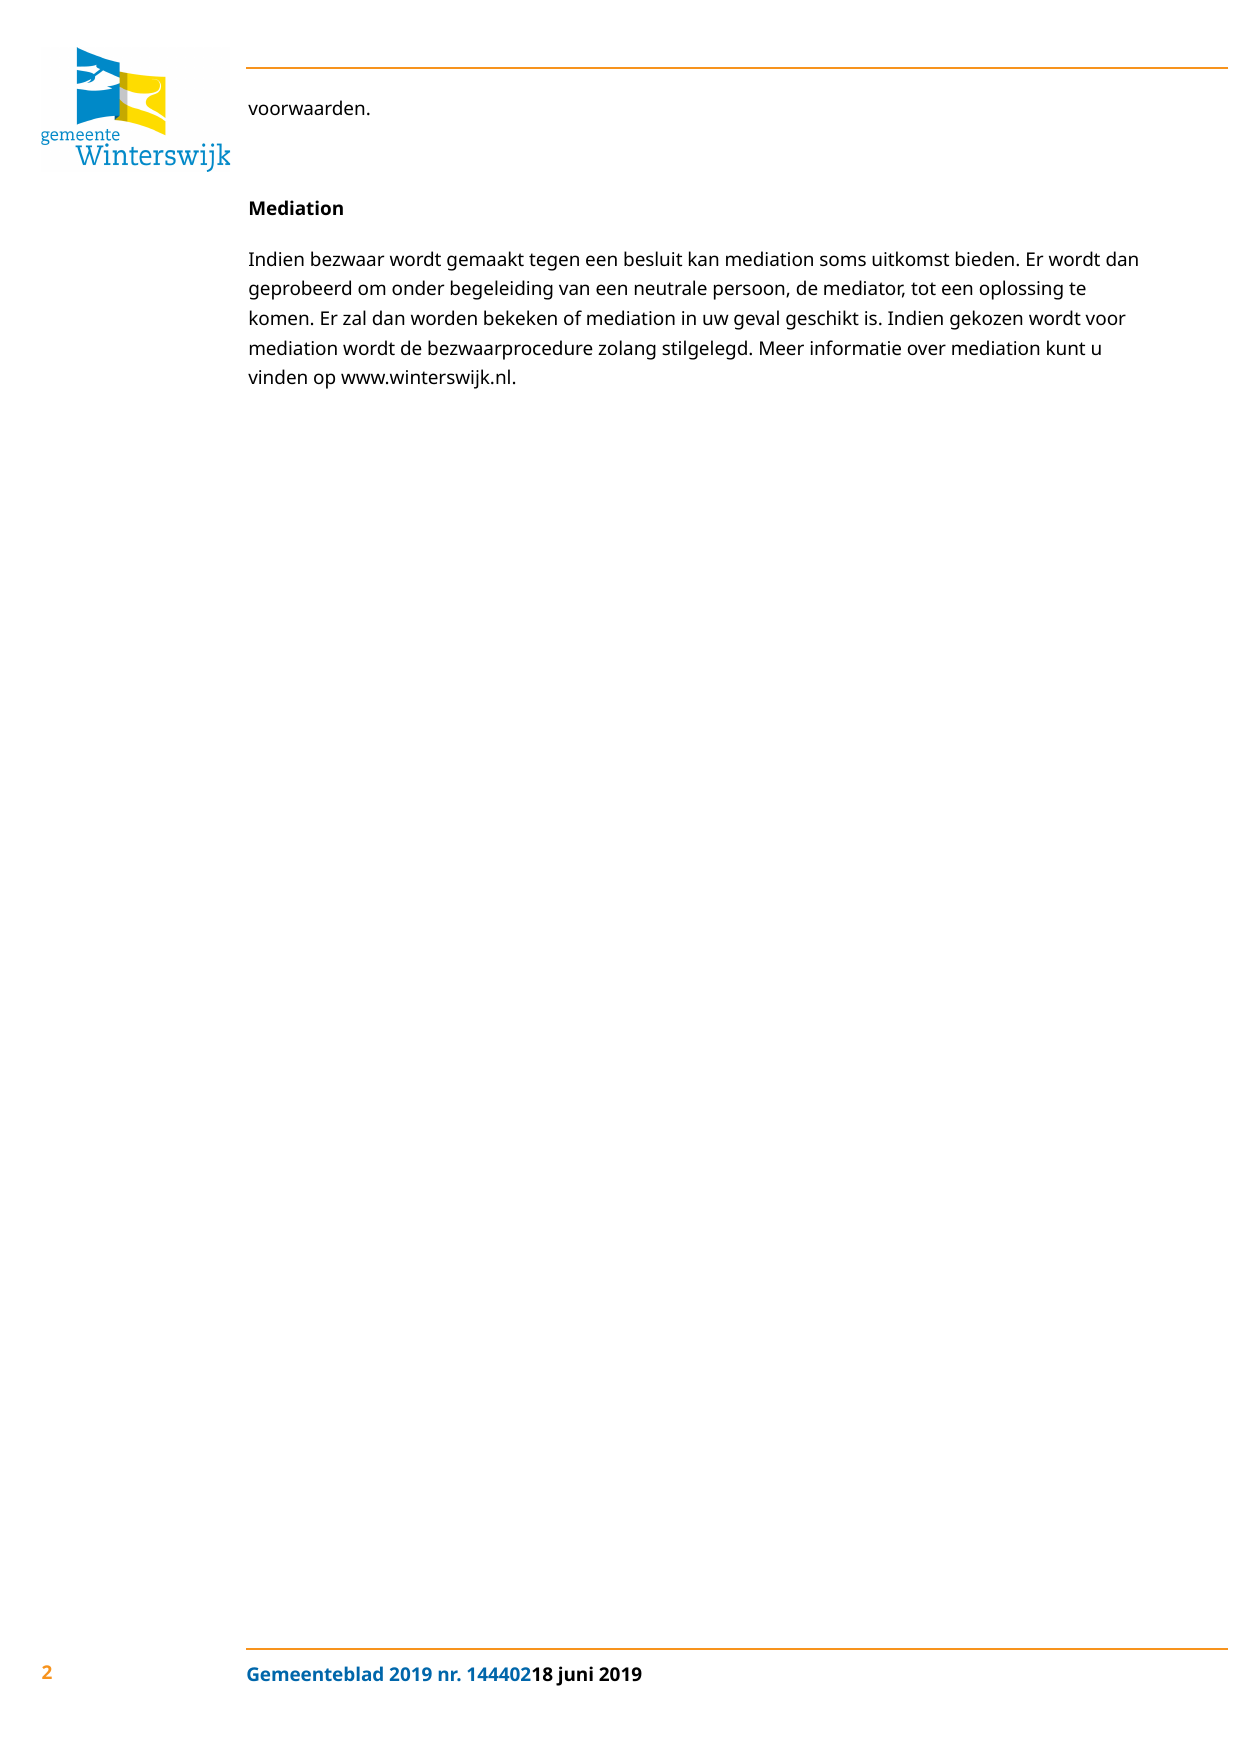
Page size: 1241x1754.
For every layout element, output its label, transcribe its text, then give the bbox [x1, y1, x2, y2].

picture [41, 47, 231, 172]
text voorwaarden. [248, 95, 1152, 121]
text Indien bezwaar wordt gemaakt tegen een besluit kan mediation soms uitkomst bieden. Er wordt dan geprobeerd om onder begeleiding van een neutrale persoon, de mediator, tot een oplossing te komen. Er zal dan worden bekeken of mediation in uw geval geschikt is. Indien gekozen wordt voor mediation wordt de bezwaarprocedure zolang stilgelegd. Meer informatie over mediation kunt u vinden op www.winterswijk.nl. [248, 246, 1152, 390]
picture [225, 153, 231, 162]
text Mediation [248, 196, 1152, 221]
